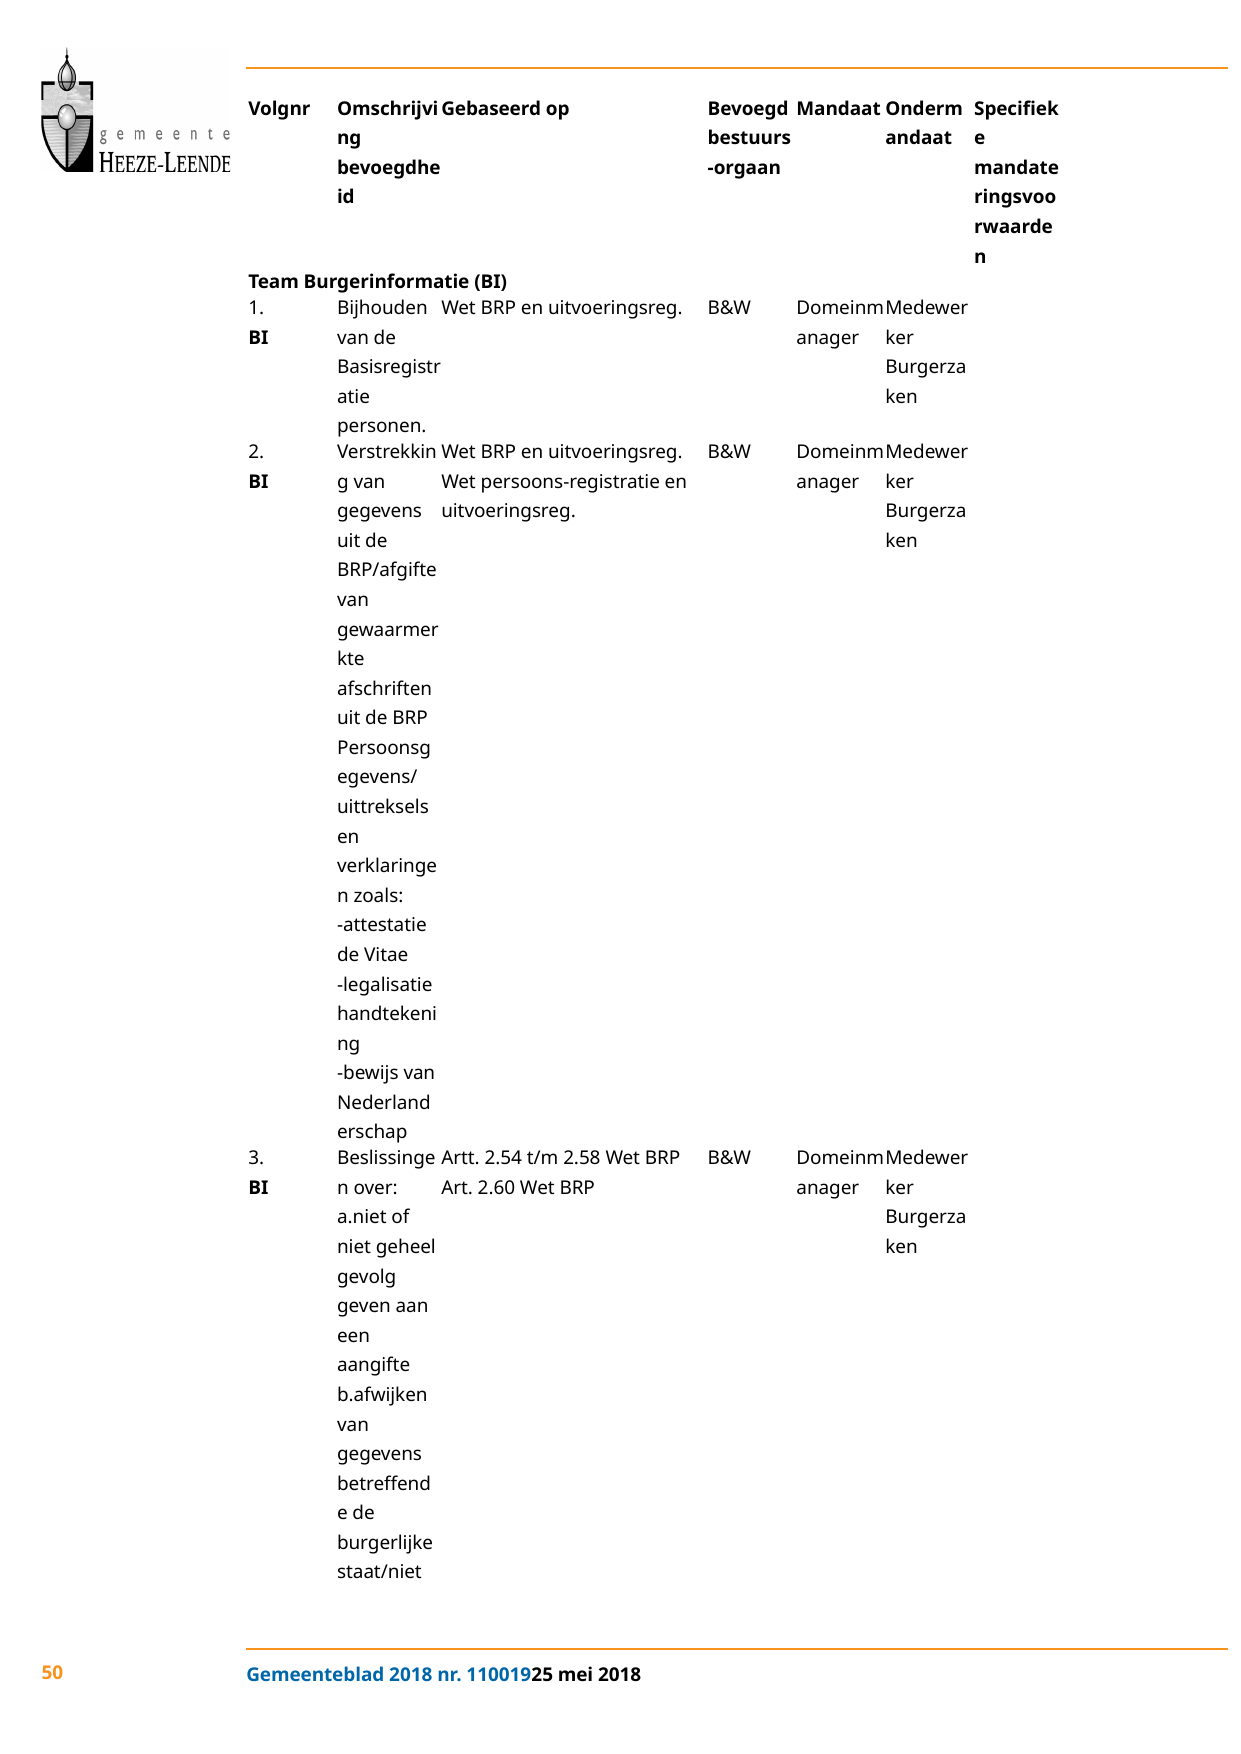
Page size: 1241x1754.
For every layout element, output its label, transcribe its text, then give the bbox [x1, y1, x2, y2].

table_cell Artt. 2.54 t/m 2.58 Wet BRP Art. 2.60 Wet BRP [441, 1145, 707, 1584]
table_cell Verstrekking van gegevens uit de BRP/afgifte van gewaarmerkte afschriften uit de BRP Persoonsgegevens/uittreksels en verklaringen zoals: -attestatie de Vitae -legalisatie handtekening -bewijs van Nederlanderschap [337, 438, 441, 1144]
table_cell Domeinmanager [796, 1145, 885, 1584]
table_header Specifieke mandateringsvoorwaarden [974, 95, 1063, 268]
table_cell B&W [708, 1145, 796, 1584]
table_cell 3. BI [248, 1145, 337, 1584]
table_cell Bijhouden van de Basisregistratie personen. [337, 294, 441, 438]
table_cell [974, 1145, 1063, 1584]
table_cell Wet BRP en uitvoeringsreg. [441, 294, 707, 438]
table_header Ondermandaat [885, 95, 974, 268]
picture [41, 47, 231, 172]
table_cell Medewerker Burgerzaken [885, 1145, 974, 1584]
table_header Mandaat [796, 95, 885, 268]
table_cell Beslissingen over: a.niet of niet geheel gevolg geven aan een aangifte b.afwijken van gegevens betreffende de burgerlijke staat/niet [337, 1145, 441, 1584]
table_cell B&W [708, 294, 796, 438]
table_cell [974, 294, 1063, 438]
table_cell Wet BRP en uitvoeringsreg. Wet persoons-registratie en uitvoeringsreg. [441, 438, 707, 1144]
table_cell Medewerker Burgerzaken [885, 438, 974, 1144]
table_cell [974, 438, 1063, 1144]
table_header Gebaseerd op [441, 95, 707, 268]
table_cell Team Burgerinformatie (BI) [248, 269, 1063, 294]
table_header Volgnr [248, 95, 337, 268]
table_cell Medewerker Burgerzaken [885, 294, 974, 438]
table_cell 2. BI [248, 438, 337, 1144]
table_header Omschrijving bevoegdheid [337, 95, 441, 268]
table_cell Domeinmanager [796, 294, 885, 438]
table_cell B&W [708, 438, 796, 1144]
table_cell Domeinmanager [796, 438, 885, 1144]
table_header Bevoegd bestuurs-orgaan [708, 95, 796, 268]
table_cell 1. BI [248, 294, 337, 438]
